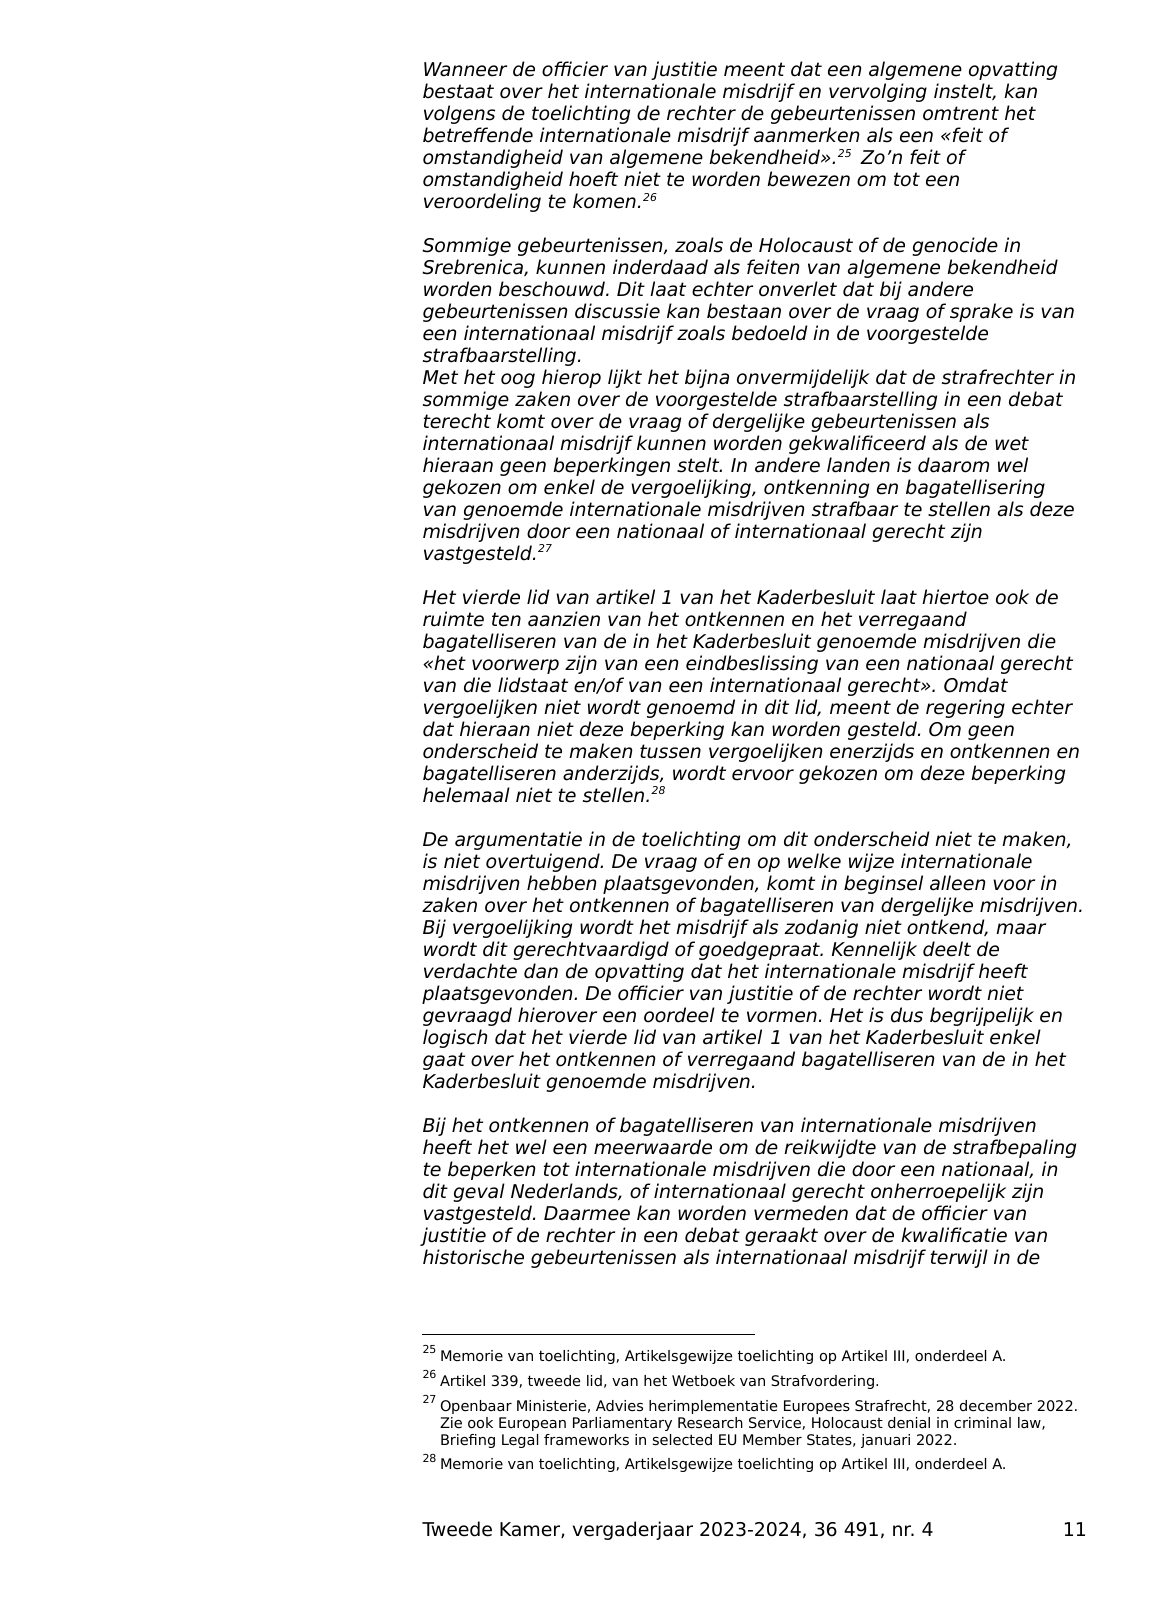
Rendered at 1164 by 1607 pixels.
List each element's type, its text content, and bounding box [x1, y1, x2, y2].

text Wanneer de officier van justitie meent dat een algemene opvatting bestaat over het internationale misdrijf en vervolging instelt, kan volgens de toelichting de rechter de gebeurtenissen omtrent het betreffende internationale misdrijf aanmerken als een «feit of omstandigheid van algemene bekendheid». Zo’n feit of omstandigheid hoeft niet te worden bewezen om tot een veroordeling te komen. [422, 59, 1087, 213]
text Met het oog hierop lijkt het bijna onvermijdelijk dat de strafrechter in sommige zaken over de voorgestelde strafbaarstelling in een debat terecht komt over de vraag of dergelijke gebeurtenissen als internationaal misdrijf kunnen worden gekwalificeerd als de wet hieraan geen beperkingen stelt. In andere landen is daarom wel gekozen om enkel de vergoelijking, ontkenning en bagatellisering van genoemde internationale misdrijven strafbaar te stellen als deze misdrijven door een nationaal of internationaal gerecht zijn vastgesteld. [422, 367, 1087, 565]
text Sommige gebeurtenissen, zoals de Holocaust of de genocide in Srebrenica, kunnen inderdaad als feiten van algemene bekendheid worden beschouwd. Dit laat echter onverlet dat bij andere gebeurtenissen discussie kan bestaan over de vraag of sprake is van een internationaal misdrijf zoals bedoeld in de voorgestelde strafbaarstelling. [422, 235, 1087, 367]
text Memorie van toelichting, Artikelsgewijze toelichting op Artikel III, onderdeel A. [422, 1343, 1087, 1366]
text Artikel 339, tweede lid, van het Wetboek van Strafvordering. [422, 1368, 1087, 1391]
text De argumentatie in de toelichting om dit onderscheid niet te maken, is niet overtuigend. De vraag of en op welke wijze internationale misdrijven hebben plaatsgevonden, komt in beginsel alleen voor in zaken over het ontkennen of bagatelliseren van dergelijke misdrijven. Bij vergoelijking wordt het misdrijf als zodanig niet ontkend, maar wordt dit gerechtvaardigd of goedgepraat. Kennelijk deelt de verdachte dan de opvatting dat het internationale misdrijf heeft plaatsgevonden. De officier van justitie of de rechter wordt niet gevraagd hierover een oordeel te vormen. Het is dus begrijpelijk en logisch dat het vierde lid van artikel 1 van het Kaderbesluit enkel gaat over het ontkennen of verregaand bagatelliseren van de in het Kaderbesluit genoemde misdrijven. [422, 829, 1087, 1093]
text Openbaar Ministerie, Advies herimplementatie Europees Strafrecht, 28 december 2022. Zie ook European Parliamentary Research Service, Holocaust denial in criminal law, Briefing Legal frameworks in selected EU Member States, januari 2022. [422, 1393, 1087, 1449]
text Het vierde lid van artikel 1 van het Kaderbesluit laat hiertoe ook de ruimte ten aanzien van het ontkennen en het verregaand bagatelliseren van de in het Kaderbesluit genoemde misdrijven die «het voorwerp zijn van een eindbeslissing van een nationaal gerecht van die lidstaat en/of van een internationaal gerecht». Omdat vergoelijken niet wordt genoemd in dit lid, meent de regering echter dat hieraan niet deze beperking kan worden gesteld. Om geen onderscheid te maken tussen vergoelijken enerzijds en ontkennen en bagatelliseren anderzijds, wordt ervoor gekozen om deze beperking helemaal niet te stellen. [422, 587, 1087, 807]
text Memorie van toelichting, Artikelsgewijze toelichting op Artikel III, onderdeel A. [422, 1452, 1087, 1474]
text Bij het ontkennen of bagatelliseren van internationale misdrijven heeft het wel een meerwaarde om de reikwijdte van de strafbepaling te beperken tot internationale misdrijven die door een nationaal, in dit geval Nederlands, of internationaal gerecht onherroepelijk zijn vastgesteld. Daarmee kan worden vermeden dat de officier van justitie of de rechter in een debat geraakt over de kwalificatie van historische gebeurtenissen als internationaal misdrijf terwijl in de [422, 1115, 1087, 1269]
